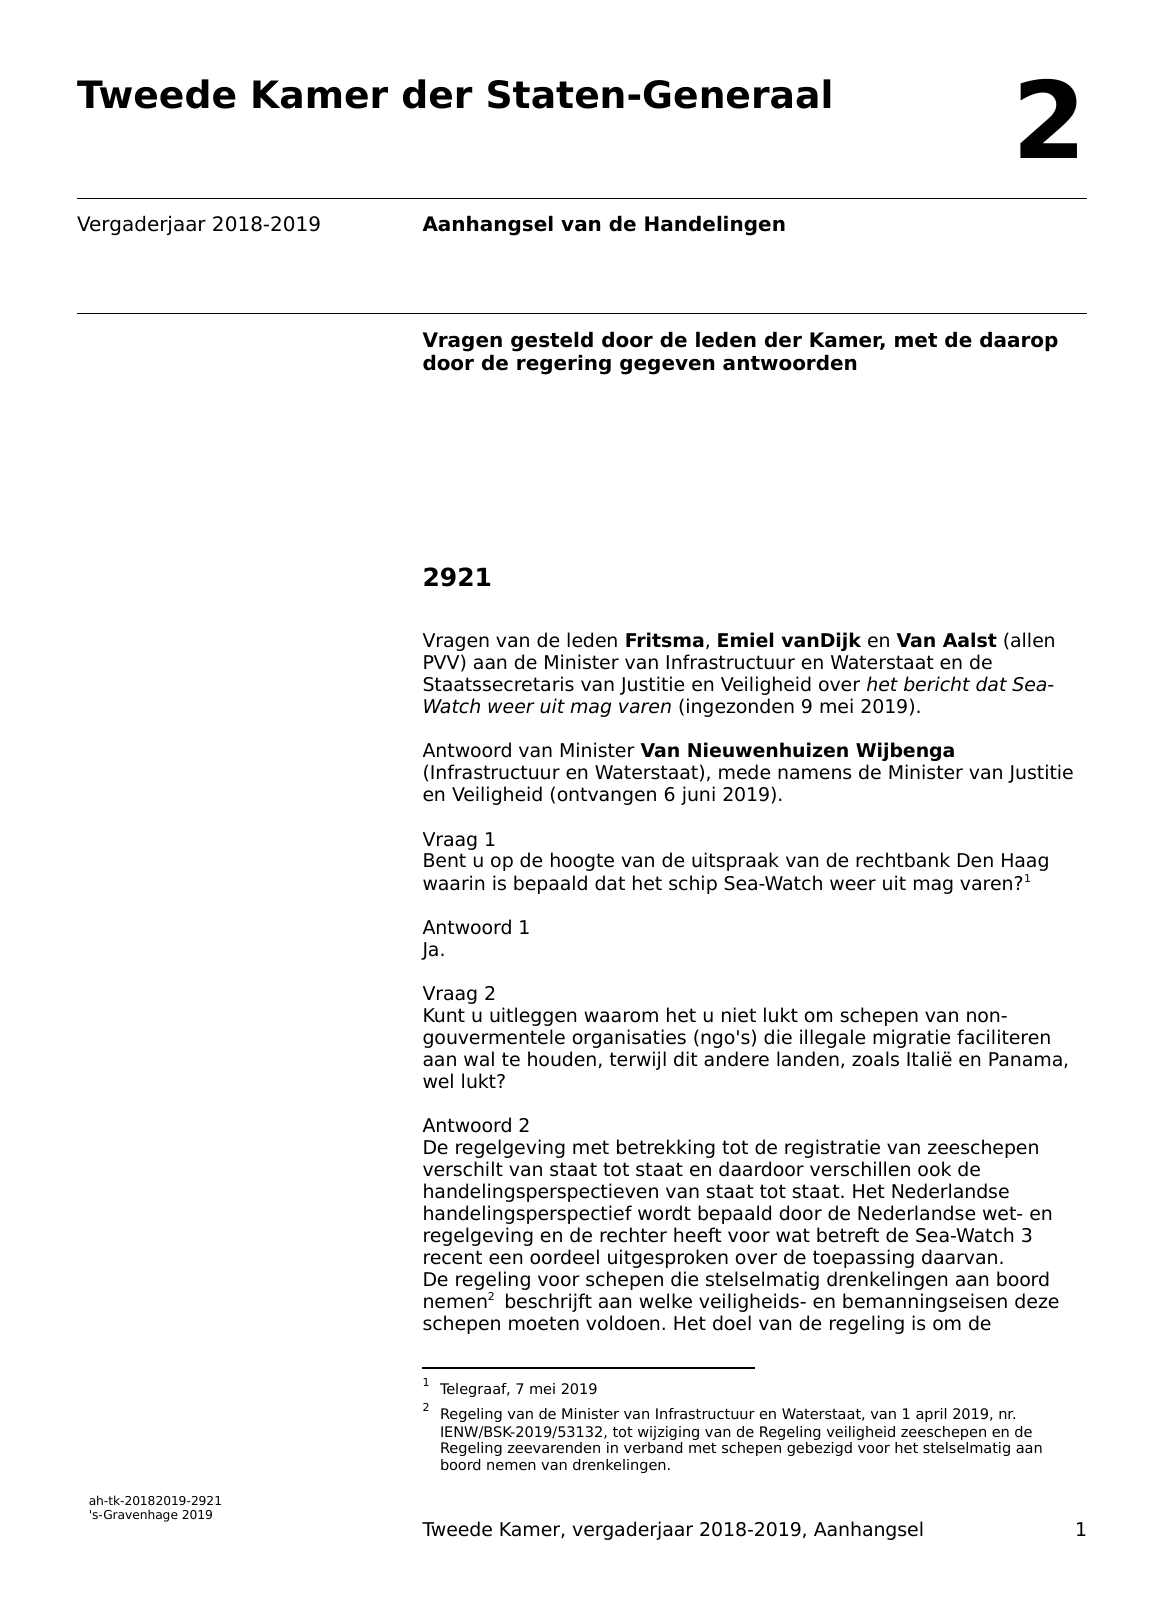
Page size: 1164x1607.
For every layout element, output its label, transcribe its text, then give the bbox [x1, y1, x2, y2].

table_header Tweede Kamer der Staten-Generaal [77, 59, 886, 198]
table_cell Vragen gesteld door de leden der Kamer, met de daarop door de regering gegeven antwoorden [422, 314, 1087, 375]
text 's-Gravenhage 2019 [88, 1508, 323, 1522]
text Regeling van de Minister van Infrastructuur en Waterstaat, van 1 april 2019, nr. IENW/BSK-2019/53132, tot wijziging van de Regeling veiligheid zeeschepen en de Regeling zeevarenden in verband met schepen gebezigd voor het stelselmatig aan boord nemen van drenkelingen. [422, 1402, 1087, 1474]
text Telegraaf, 7 mei 2019 [422, 1377, 1087, 1399]
text 2921 [422, 563, 1087, 592]
text Vragen van de leden Fritsma, Emiel vanDijk en Van Aalst (allen PVV) aan de Minister van Infrastructuur en Waterstaat en de Staatssecretaris van Justitie en Veiligheid over het bericht dat Sea-Watch weer uit mag varen (ingezonden 9 mei 2019). [422, 630, 1087, 718]
text De regeling voor schepen die stelselmatig drenkelingen aan boord nemen beschrijft aan welke veiligheids- en bemanningseisen deze schepen moeten voldoen. Het doel van de regeling is om de [422, 1269, 1087, 1334]
table_header 2 [886, 59, 1087, 198]
text Bent u op de hoogte van de uitspraak van de rechtbank Den Haag waarin is bepaald dat het schip Sea-Watch weer uit mag varen? [422, 850, 1087, 894]
text Kunt u uitleggen waarom het u niet lukt om schepen van non-gouvermentele organisaties (ngo's) die illegale migratie faciliteren aan wal te houden, terwijl dit andere landen, zoals Italië en Panama, wel lukt? [422, 1005, 1087, 1093]
text Vraag 2 [422, 983, 1087, 1005]
text Ja. [422, 938, 1087, 961]
text Vraag 1 [422, 828, 1087, 850]
text Antwoord van Minister Van Nieuwenhuizen Wijbenga (Infrastructuur en Waterstaat), mede namens de Minister van Justitie en Veiligheid (ontvangen 6 juni 2019). [422, 740, 1087, 806]
table_cell Aanhangsel van de Handelingen [422, 199, 1087, 313]
text ah-tk-20182019-2921 [88, 1494, 323, 1508]
text Antwoord 1 [422, 917, 1087, 938]
text De regelgeving met betrekking tot de registratie van zeeschepen verschilt van staat tot staat en daardoor verschillen ook de handelingsperspectieven van staat tot staat. Het Nederlandse handelingsperspectief wordt bepaald door de Nederlandse wet- en regelgeving en de rechter heeft voor wat betreft de Sea-Watch 3 recent een oordeel uitgesproken over de toepassing daarvan. [422, 1137, 1087, 1269]
table_cell Vergaderjaar 2018-2019 [77, 199, 422, 313]
table_cell [77, 314, 422, 375]
text Antwoord 2 [422, 1115, 1087, 1137]
